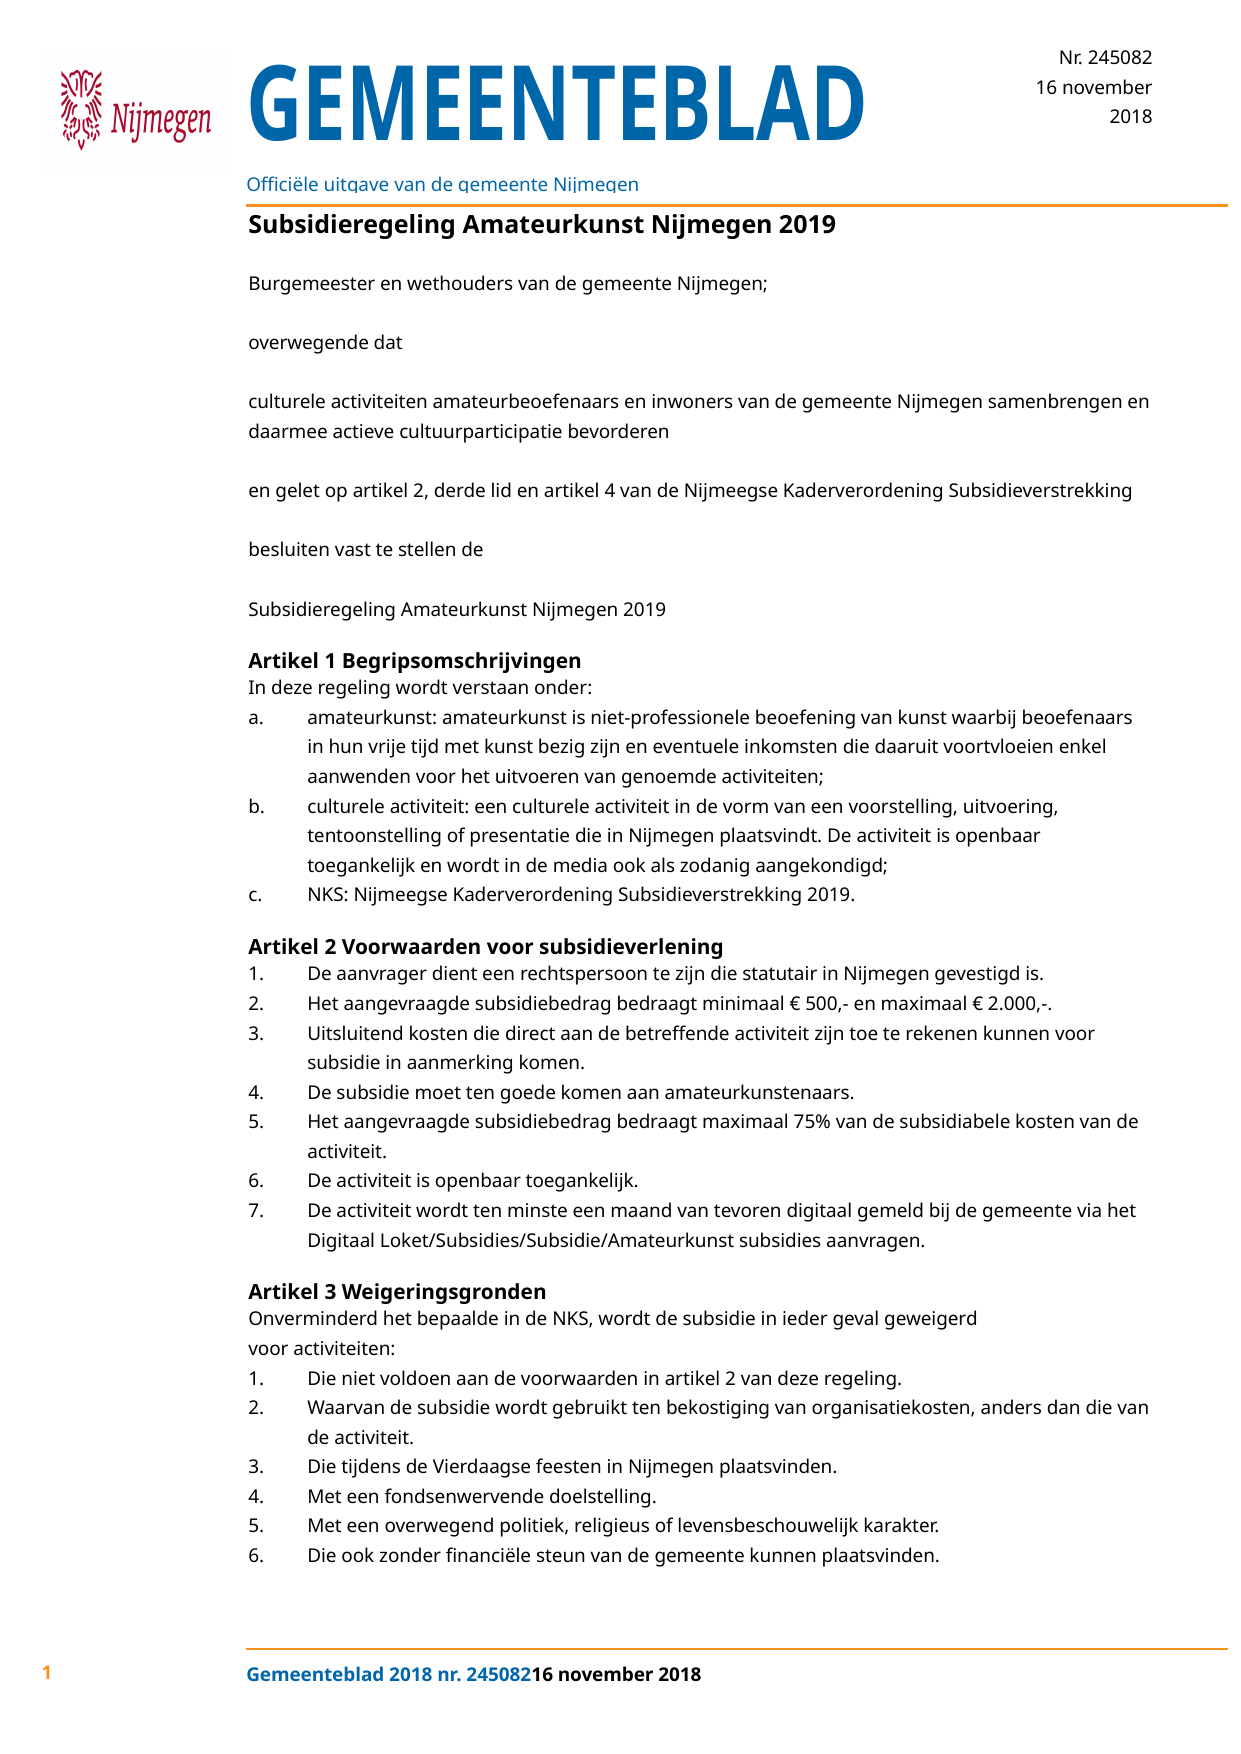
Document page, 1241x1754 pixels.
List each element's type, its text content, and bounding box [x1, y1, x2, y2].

text culturele activiteiten amateurbeoefenaars en inwoners van de gemeente Nijmegen samenbrengen en daarmee actieve cultuurparticipatie bevorderen [248, 389, 1152, 444]
list Waarvan de subsidie wordt gebruikt ten bekostiging van organisatiekosten, anders dan die van de activiteit. [248, 1394, 1152, 1450]
text Subsidieregeling Amateurkunst Nijmegen 2019 [248, 596, 1152, 621]
list Met een fondsenwervende doelstelling. [248, 1483, 1152, 1509]
list De activiteit wordt ten minste een maand van tevoren digitaal gemeld bij de gemeente via het Digitaal Loket/Subsidies/Subsidie/Amateurkunst subsidies aanvragen. [248, 1197, 1152, 1252]
picture [41, 47, 231, 172]
list De aanvrager dient een rechtspersoon te zijn die statutair in Nijmegen gevestigd is. [248, 961, 1152, 986]
text Artikel 2 Voorwaarden voor subsidieverlening [248, 932, 1152, 961]
text In deze regeling wordt verstaan onder: [248, 674, 1152, 700]
list amateurkunst: amateurkunst is niet-professionele beoefening van kunst waarbij beoefenaars in hun vrije tijd met kunst bezig zijn en eventuele inkomsten die daaruit voortvloeien enkel aanwenden voor het uitvoeren van genoemde activiteiten; [248, 704, 1152, 789]
list Het aangevraagde subsidiebedrag bedraagt maximaal 75% van de subsidiabele kosten van de activiteit. [248, 1108, 1152, 1164]
list Die ook zonder financiële steun van de gemeente kunnen plaatsvinden. [248, 1542, 1152, 1568]
text Artikel 3 Weigeringsgronden [248, 1277, 1152, 1306]
list Die niet voldoen aan de voorwaarden in artikel 2 van deze regeling. [248, 1365, 1152, 1391]
text voor activiteiten: [248, 1335, 1152, 1361]
text en gelet op artikel 2, derde lid en artikel 4 van de Nijmeegse Kaderverordening Subsidieverstrekking [248, 477, 1152, 503]
list Die tijdens de Vierdaagse feesten in Nijmegen plaatsvinden. [248, 1453, 1152, 1479]
list Het aangevraagde subsidiebedrag bedraagt minimaal € 500,- en maximaal € 2.000,-. [248, 990, 1152, 1016]
list De subsidie moet ten goede komen aan amateurkunstenaars. [248, 1079, 1152, 1104]
text Artikel 1 Begripsomschrijvingen [248, 646, 1152, 674]
list Met een overwegend politiek, religieus of levensbeschouwelijk karakter. [248, 1513, 1152, 1538]
list Uitsluitend kosten die direct aan de betreffende activiteit zijn toe te rekenen kunnen voor subsidie in aanmerking komen. [248, 1020, 1152, 1075]
text besluiten vast te stellen de [248, 537, 1152, 562]
list De activiteit is openbaar toegankelijk. [248, 1168, 1152, 1193]
text Subsidieregeling Amateurkunst Nijmegen 2019 [248, 207, 1152, 241]
list culturele activiteit: een culturele activiteit in de vorm van een voorstelling, uitvoering, tentoonstelling of presentatie die in Nijmegen plaatsvindt. De activiteit is openbaar toegankelijk en wordt in de media ook als zodanig aangekondigd; [248, 793, 1152, 878]
text overwegende dat [248, 329, 1152, 355]
list NKS: Nijmeegse Kaderverordening Subsidieverstrekking 2019. [248, 882, 1152, 907]
text Onverminderd het bepaalde in de NKS, wordt de subsidie in ieder geval geweigerd [248, 1306, 1152, 1331]
text Burgemeester en wethouders van de gemeente Nijmegen; [248, 270, 1152, 296]
